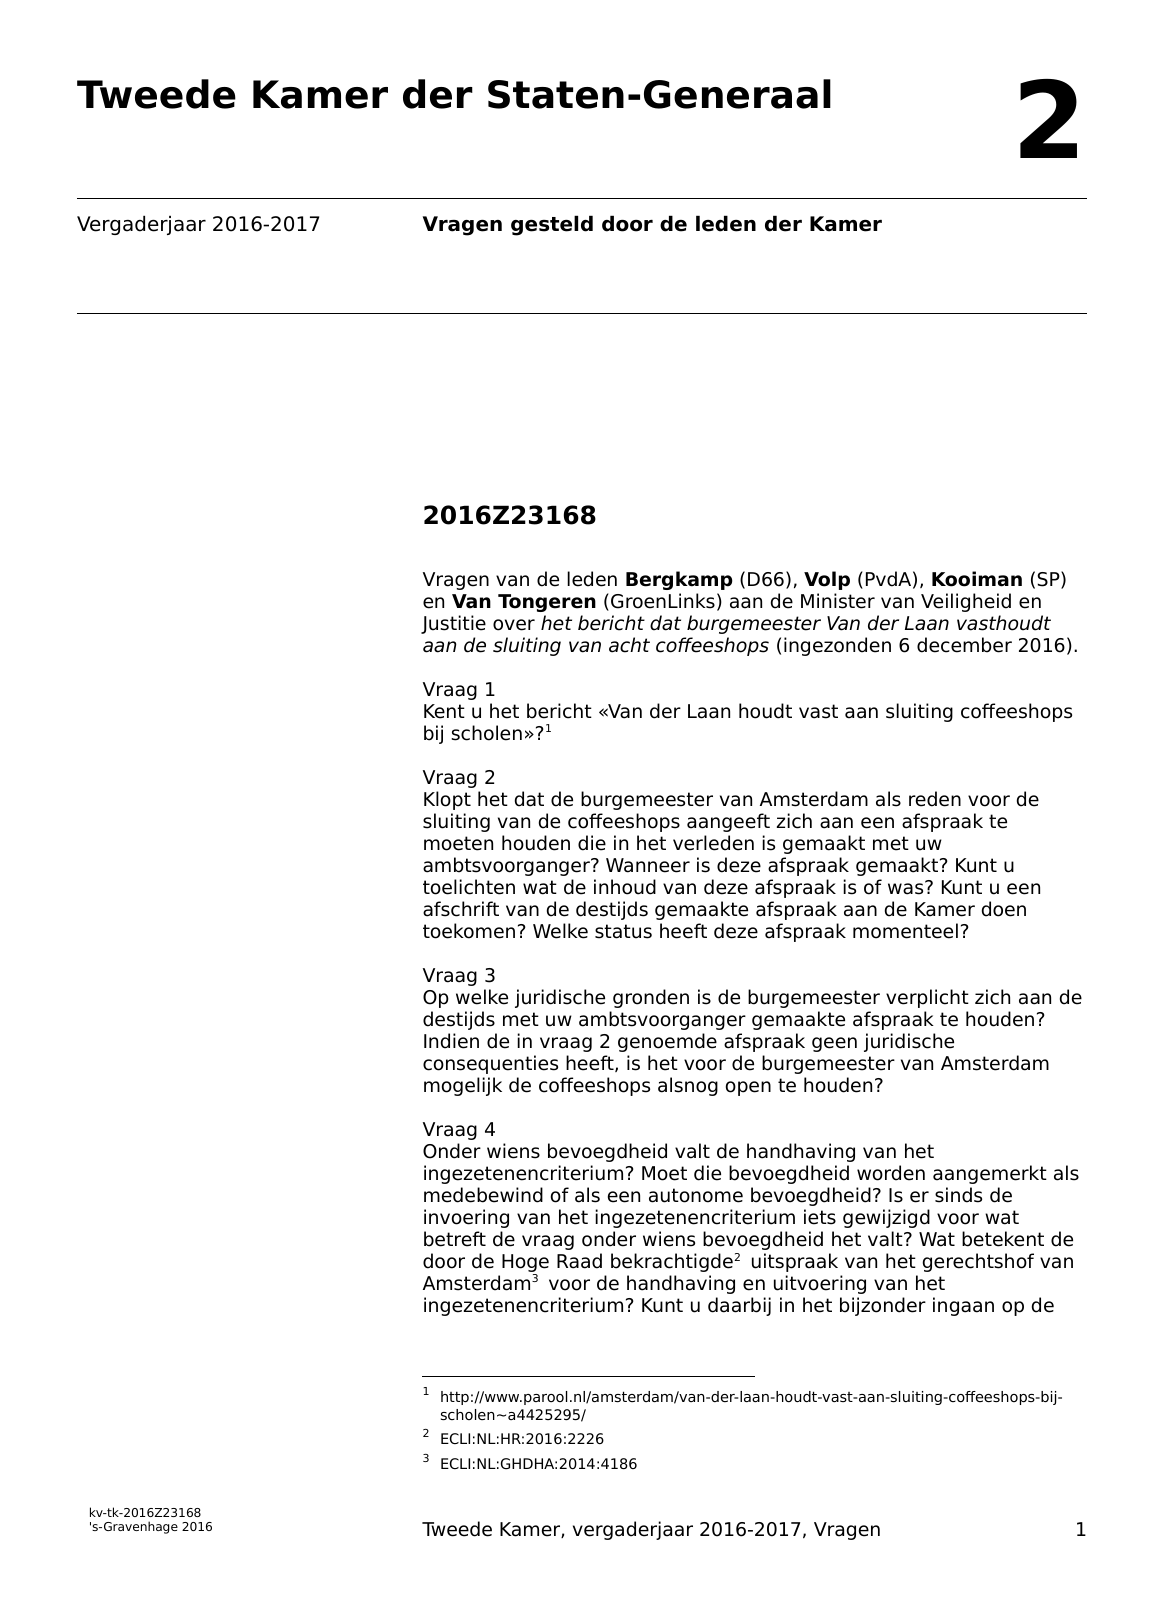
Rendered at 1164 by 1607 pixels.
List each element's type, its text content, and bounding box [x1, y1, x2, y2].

table_cell Vergaderjaar 2016-2017 [77, 199, 422, 313]
text Vragen van de leden Bergkamp (D66), Volp (PvdA), Kooiman (SP) en Van Tongeren (GroenLinks) aan de Minister van Veiligheid en Justitie over het bericht dat burgemeester Van der Laan vasthoudt aan de sluiting van acht coffeeshops (ingezonden 6 december 2016). [422, 569, 1087, 657]
text Vraag 1 [422, 679, 1087, 701]
text ECLI:NL:HR:2016:2226 [422, 1427, 1087, 1449]
text ECLI:NL:GHDHA:2014:4186 [422, 1452, 1087, 1474]
text Op welke juridische gronden is de burgemeester verplicht zich aan de destijds met uw ambtsvoorganger gemaakte afspraak te houden? Indien de in vraag 2 genoemde afspraak geen juridische consequenties heeft, is het voor de burgemeester van Amsterdam mogelijk de coffeeshops alsnog open te houden? [422, 987, 1087, 1097]
table_cell Vragen gesteld door de leden der Kamer [422, 199, 1087, 313]
table_header Tweede Kamer der Staten-Generaal [77, 59, 886, 198]
text Vraag 2 [422, 767, 1087, 789]
text Vraag 3 [422, 965, 1087, 987]
text http://www.parool.nl/amsterdam/van-der-laan-houdt-vast-aan-sluiting-coffeeshops-bij-scholen~a4425295/ [422, 1385, 1087, 1424]
text 's-Gravenhage 2016 [88, 1520, 323, 1534]
table_header 2 [886, 59, 1087, 198]
text Kent u het bericht «Van der Laan houdt vast aan sluiting coffeeshops bij scholen»? [422, 701, 1087, 745]
text Onder wiens bevoegdheid valt de handhaving van het ingezetenencriterium? Moet die bevoegdheid worden aangemerkt als medebewind of als een autonome bevoegdheid? Is er sinds de invoering van het ingezetenencriterium iets gewijzigd voor wat betreft de vraag onder wiens bevoegdheid het valt? Wat betekent de door de Hoge Raad bekrachtigde uitspraak van het gerechtshof van Amsterdam voor de handhaving en uitvoering van het ingezetenencriterium? Kunt u daarbij in het bijzonder ingaan op de [422, 1141, 1087, 1317]
text Klopt het dat de burgemeester van Amsterdam als reden voor de sluiting van de coffeeshops aangeeft zich aan een afspraak te moeten houden die in het verleden is gemaakt met uw ambtsvoorganger? Wanneer is deze afspraak gemaakt? Kunt u toelichten wat de inhoud van deze afspraak is of was? Kunt u een afschrift van de destijds gemaakte afspraak aan de Kamer doen toekomen? Welke status heeft deze afspraak momenteel? [422, 789, 1087, 943]
text Vraag 4 [422, 1119, 1087, 1141]
text kv-tk-2016Z23168 [88, 1506, 323, 1520]
text 2016Z23168 [422, 501, 1087, 531]
